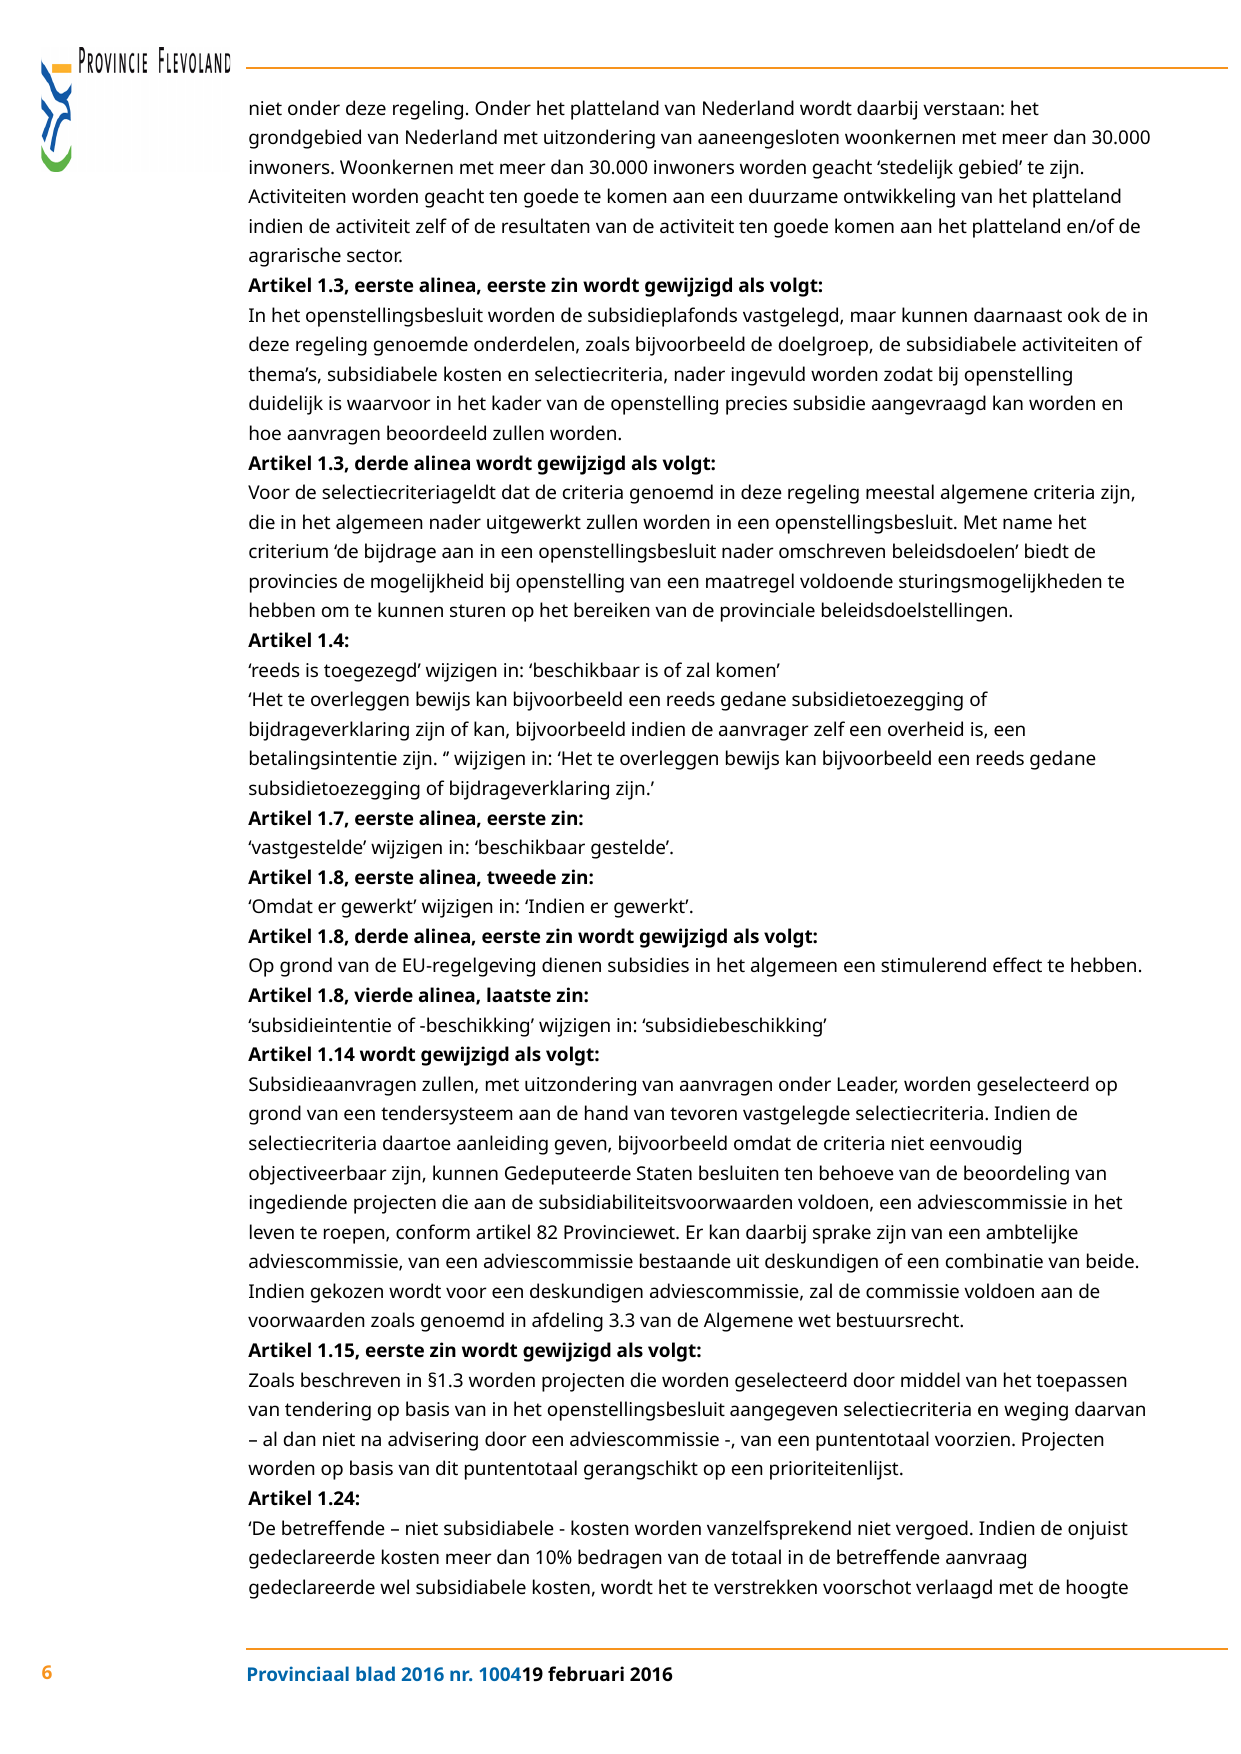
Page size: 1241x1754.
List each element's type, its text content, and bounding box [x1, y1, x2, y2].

text Subsidieaanvragen zullen, met uitzondering van aanvragen onder Leader, worden geselecteerd op grond van een tendersysteem aan de hand van tevoren vastgelegde selectiecriteria. Indien de selectiecriteria daartoe aanleiding geven, bijvoorbeeld omdat de criteria niet eenvoudig objectiveerbaar zijn, kunnen Gedeputeerde Staten besluiten ten behoeve van de beoordeling van ingediende projecten die aan de subsidiabiliteitsvoorwaarden voldoen, een adviescommissie in het leven te roepen, conform artikel 82 Provinciewet. Er kan daarbij sprake zijn van een ambtelijke adviescommissie, van een adviescommissie bestaande uit deskundigen of een combinatie van beide. Indien gekozen wordt voor een deskundigen adviescommissie, zal de commissie voldoen aan de voorwaarden zoals genoemd in afdeling 3.3 van de Algemene wet bestuursrecht. [248, 1071, 1152, 1333]
text Artikel 1.8, derde alinea, eerste zin wordt gewijzigd als volgt: [248, 923, 1152, 949]
text Op grond van de EU-regelgeving dienen subsidies in het algemeen een stimulerend effect te hebben. [248, 953, 1152, 978]
text Artikel 1.4: [248, 627, 1152, 653]
text In het openstellingsbesluit worden de subsidieplafonds vastgelegd, maar kunnen daarnaast ook de in deze regeling genoemde onderdelen, zoals bijvoorbeeld de doelgroep, de subsidiabele activiteiten of thema’s, subsidiabele kosten en selectiecriteria, nader ingevuld worden zodat bij openstelling duidelijk is waarvoor in het kader van de openstelling precies subsidie aangevraagd kan worden en hoe aanvragen beoordeeld zullen worden. [248, 302, 1152, 446]
text ‘reeds is toegezegd’ wijzigen in: ‘beschikbaar is of zal komen’ [248, 657, 1152, 683]
text Zoals beschreven in §1.3 worden projecten die worden geselecteerd door middel van het toepassen van tendering op basis van in het openstellingsbesluit aangegeven selectiecriteria en weging daarvan – al dan niet na advisering door een adviescommissie -, van een puntentotaal voorzien. Projecten worden op basis van dit puntentotaal gerangschikt op een prioriteitenlijst. [248, 1367, 1152, 1481]
text ‘subsidieintentie of -beschikking’ wijzigen in: ‘subsidiebeschikking’ [248, 1012, 1152, 1038]
text Artikel 1.15, eerste zin wordt gewijzigd als volgt: [248, 1337, 1152, 1363]
text Artikel 1.3, derde alinea wordt gewijzigd als volgt: [248, 450, 1152, 476]
text Artikel 1.8, vierde alinea, laatste zin: [248, 982, 1152, 1008]
text ‘Omdat er gewerkt’ wijzigen in: ‘Indien er gewerkt’. [248, 893, 1152, 919]
text Voor de selectiecriteriageldt dat de criteria genoemd in deze regeling meestal algemene criteria zijn, die in het algemeen nader uitgewerkt zullen worden in een openstellingsbesluit. Met name het criterium ‘de bijdrage aan in een openstellingsbesluit nader omschreven beleidsdoelen’ biedt de provincies de mogelijkheid bij openstelling van een maatregel voldoende sturingsmogelijkheden te hebben om te kunnen sturen op het bereiken van de provinciale beleidsdoelstellingen. [248, 479, 1152, 623]
text Artikel 1.3, eerste alinea, eerste zin wordt gewijzigd als volgt: [248, 272, 1152, 298]
text ‘vastgestelde’ wijzigen in: ‘beschikbaar gestelde’. [248, 834, 1152, 860]
text ‘Het te overleggen bewijs kan bijvoorbeeld een reeds gedane subsidietoezegging of bijdrageverklaring zijn of kan, bijvoorbeeld indien de aanvrager zelf een overheid is, een betalingsintentie zijn. ‘’ wijzigen in: ‘Het te overleggen bewijs kan bijvoorbeeld een reeds gedane subsidietoezegging of bijdrageverklaring zijn.’ [248, 686, 1152, 801]
text Artikel 1.7, eerste alinea, eerste zin: [248, 805, 1152, 831]
text Artikel 1.24: [248, 1485, 1152, 1511]
text Artikel 1.8, eerste alinea, tweede zin: [248, 864, 1152, 890]
picture [41, 47, 231, 172]
text Artikel 1.14 wordt gewijzigd als volgt: [248, 1041, 1152, 1067]
text niet onder deze regeling. Onder het platteland van Nederland wordt daarbij verstaan: het grondgebied van Nederland met uitzondering van aaneengesloten woonkernen met meer dan 30.000 inwoners. Woonkernen met meer dan 30.000 inwoners worden geacht ‘stedelijk gebied’ te zijn. Activiteiten worden geacht ten goede te komen aan een duurzame ontwikkeling van het platteland indien de activiteit zelf of de resultaten van de activiteit ten goede komen aan het platteland en/of de agrarische sector. [248, 95, 1152, 268]
text ‘De betreffende – niet subsidiabele - kosten worden vanzelfsprekend niet vergoed. Indien de onjuist gedeclareerde kosten meer dan 10% bedragen van de totaal in de betreffende aanvraag gedeclareerde wel subsidiabele kosten, wordt het te verstrekken voorschot verlaagd met de hoogte [248, 1515, 1152, 1600]
